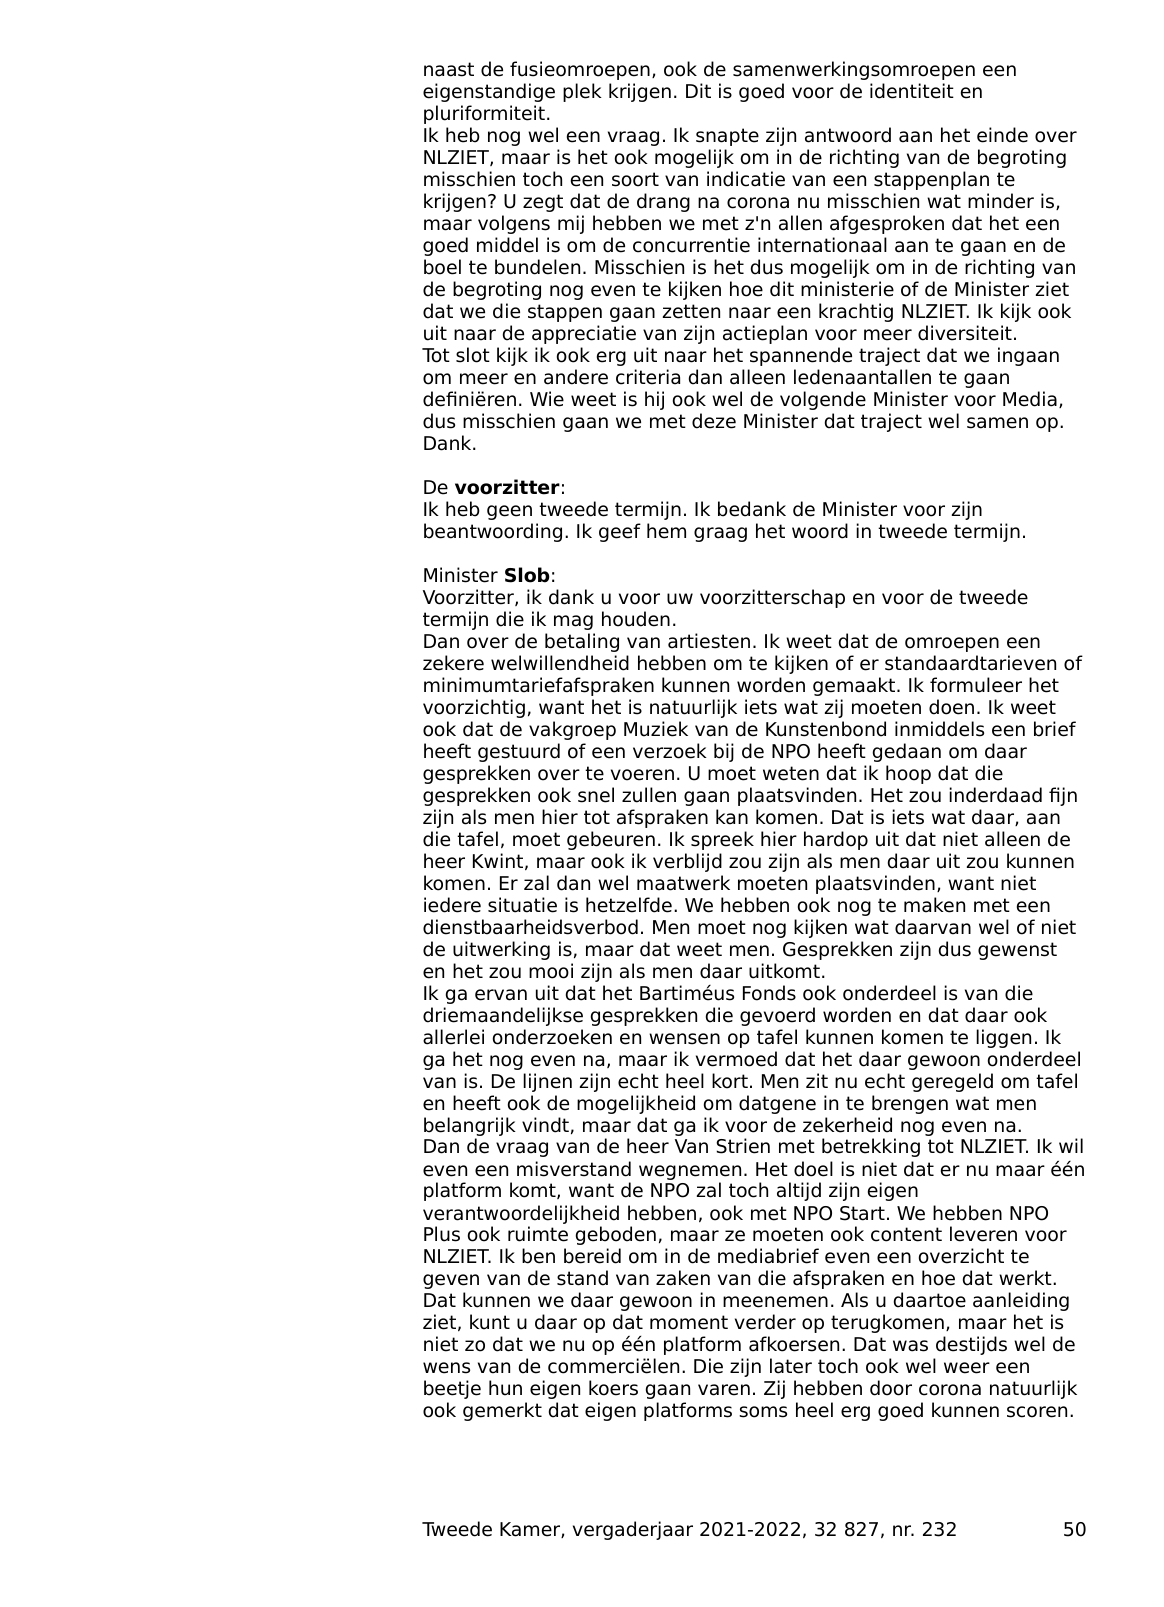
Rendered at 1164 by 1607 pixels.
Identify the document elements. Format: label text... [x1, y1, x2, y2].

text Ik ga ervan uit dat het Bartiméus Fonds ook onderdeel is van die driemaandelijkse gesprekken die gevoerd worden en dat daar ook allerlei onderzoeken en wensen op tafel kunnen komen te liggen. Ik ga het nog even na, maar ik vermoed dat het daar gewoon onderdeel van is. De lijnen zijn echt heel kort. Men zit nu echt geregeld om tafel en heeft ook de mogelijkheid om datgene in te brengen wat men belangrijk vindt, maar dat ga ik voor de zekerheid nog even na. [422, 983, 1087, 1136]
text Dan de vraag van de heer Van Strien met betrekking tot NLZIET. Ik wil even een misverstand wegnemen. Het doel is niet dat er nu maar één platform komt, want de NPO zal toch altijd zijn eigen verantwoordelijkheid hebben, ook met NPO Start. We hebben NPO Plus ook ruimte geboden, maar ze moeten ook content leveren voor NLZIET. Ik ben bereid om in de mediabrief even een overzicht te geven van de stand van zaken van die afspraken en hoe dat werkt. Dat kunnen we daar gewoon in meenemen. Als u daartoe aanleiding ziet, kunt u daar op dat moment verder op terugkomen, maar het is niet zo dat we nu op één platform afkoersen. Dat was destijds wel de wens van de commerciëlen. Die zijn later toch ook wel weer een beetje hun eigen koers gaan varen. Zij hebben door corona natuurlijk ook gemerkt dat eigen platforms soms heel erg goed kunnen scoren. [422, 1136, 1087, 1422]
text Dan over de betaling van artiesten. Ik weet dat de omroepen een zekere welwillendheid hebben om te kijken of er standaardtarieven of minimumtariefafspraken kunnen worden gemaakt. Ik formuleer het voorzichtig, want het is natuurlijk iets wat zij moeten doen. Ik weet ook dat de vakgroep Muziek van de Kunstenbond inmiddels een brief heeft gestuurd of een verzoek bij de NPO heeft gedaan om daar gesprekken over te voeren. U moet weten dat ik hoop dat die gesprekken ook snel zullen gaan plaatsvinden. Het zou inderdaad fijn zijn als men hier tot afspraken kan komen. Dat is iets wat daar, aan die tafel, moet gebeuren. Ik spreek hier hardop uit dat niet alleen de heer Kwint, maar ook ik verblijd zou zijn als men daar uit zou kunnen komen. Er zal dan wel maatwerk moeten plaatsvinden, want niet iedere situatie is hetzelfde. We hebben ook nog te maken met een dienstbaarheidsverbod. Men moet nog kijken wat daarvan wel of niet de uitwerking is, maar dat weet men. Gesprekken zijn dus gewenst en het zou mooi zijn als men daar uitkomt. [422, 631, 1087, 983]
text Ik heb nog wel een vraag. Ik snapte zijn antwoord aan het einde over NLZIET, maar is het ook mogelijk om in de richting van de begroting misschien toch een soort van indicatie van een stappenplan te krijgen? U zegt dat de drang na corona nu misschien wat minder is, maar volgens mij hebben we met z'n allen afgesproken dat het een goed middel is om de concurrentie internationaal aan te gaan en de boel te bundelen. Misschien is het dus mogelijk om in de richting van de begroting nog even te kijken hoe dit ministerie of de Minister ziet dat we die stappen gaan zetten naar een krachtig NLZIET. Ik kijk ook uit naar de appreciatie van zijn actieplan voor meer diversiteit. [422, 125, 1087, 345]
text Voorzitter, ik dank u voor uw voorzitterschap en voor de tweede termijn die ik mag houden. [422, 587, 1087, 631]
text Minister Slob: [422, 565, 1087, 587]
text De voorzitter: [422, 477, 1087, 499]
text Tot slot kijk ik ook erg uit naar het spannende traject dat we ingaan om meer en andere criteria dan alleen ledenaantallen te gaan definiëren. Wie weet is hij ook wel de volgende Minister voor Media, dus misschien gaan we met deze Minister dat traject wel samen op. [422, 345, 1087, 433]
text naast de fusieomroepen, ook de samenwerkingsomroepen een eigenstandige plek krijgen. Dit is goed voor de identiteit en pluriformiteit. [422, 59, 1087, 125]
text Dank. [422, 433, 1087, 455]
text Ik heb geen tweede termijn. Ik bedank de Minister voor zijn beantwoording. Ik geef hem graag het woord in tweede termijn. [422, 499, 1087, 543]
